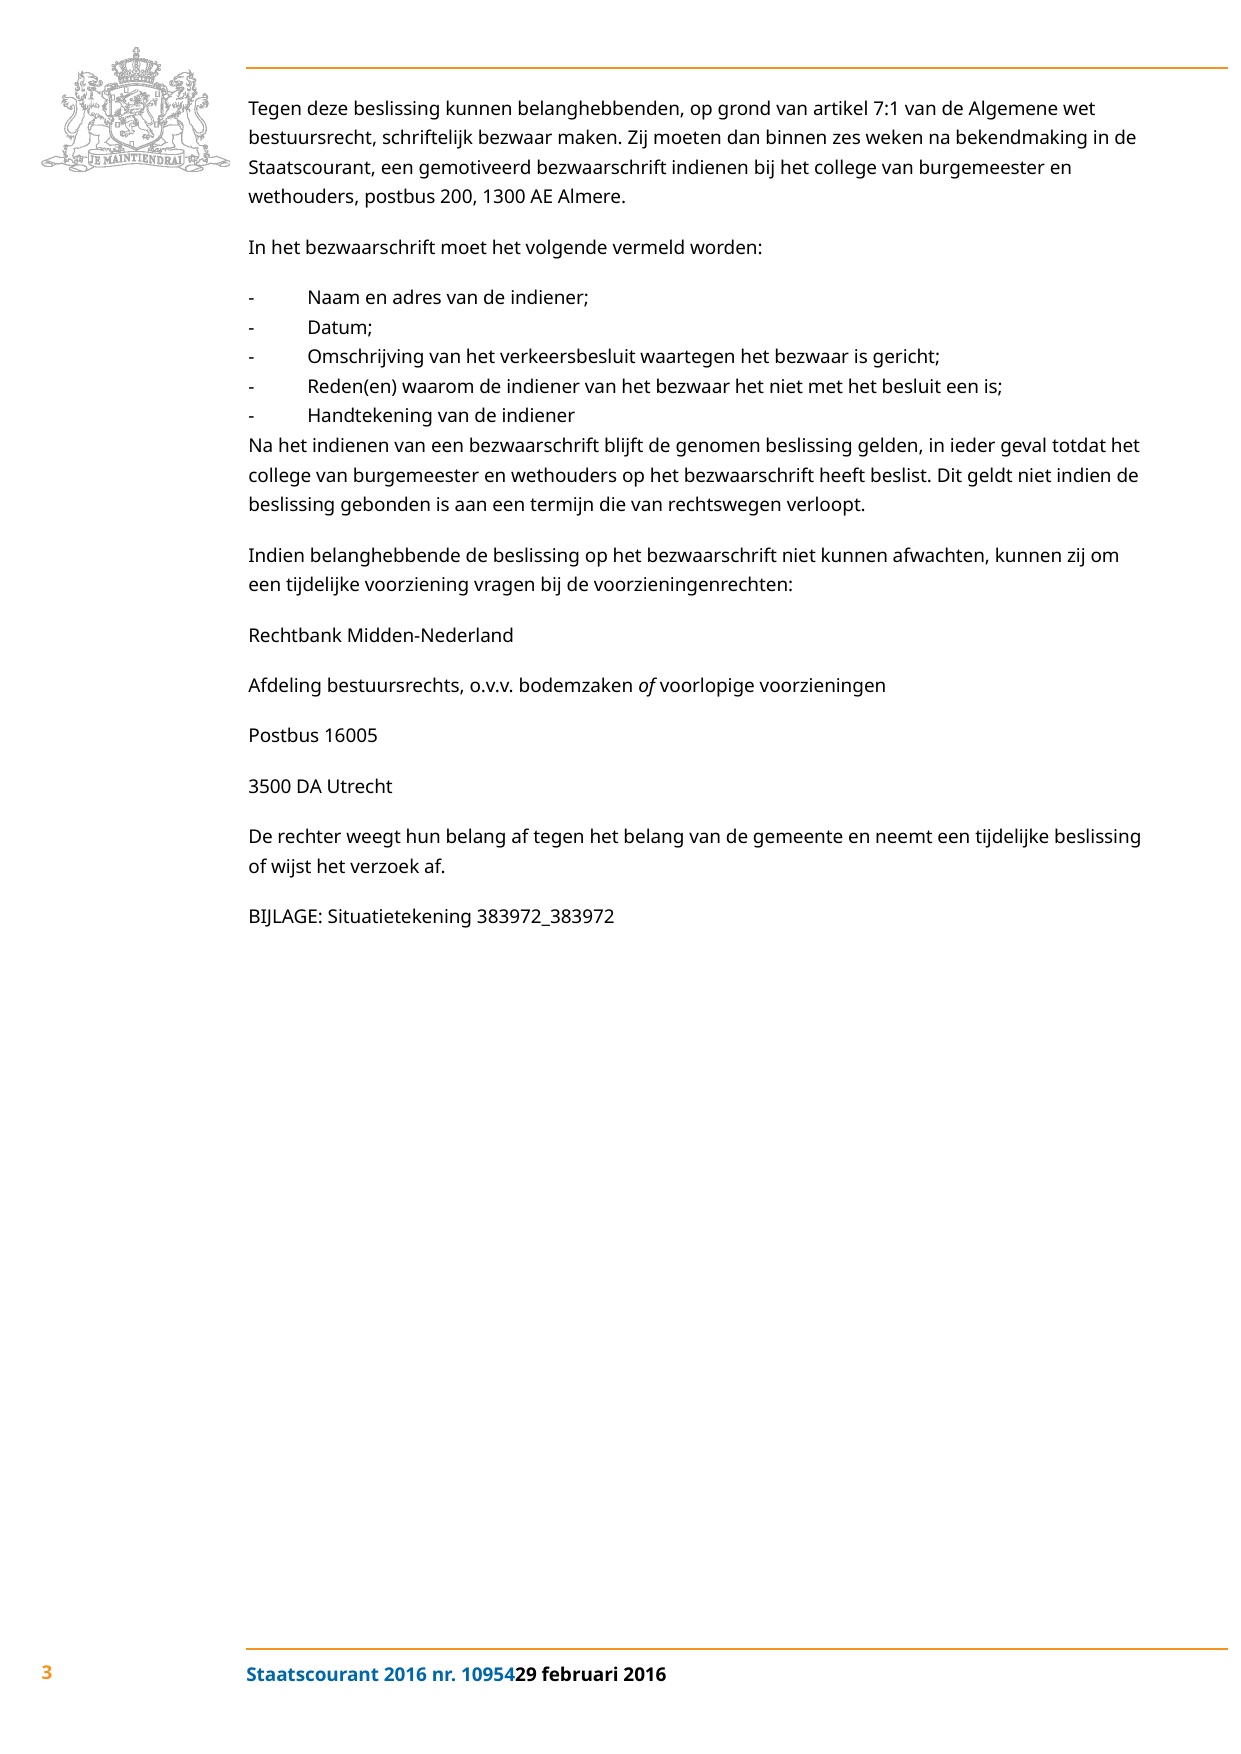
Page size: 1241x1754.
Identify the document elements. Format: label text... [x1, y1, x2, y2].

list Handtekening van de indiener [248, 403, 1152, 428]
text 3500 DA Utrecht [248, 773, 1152, 799]
text Indien belanghebbende de beslissing op het bezwaarschrift niet kunnen afwachten, kunnen zij om een tijdelijke voorziening vragen bij de voorzieningenrechten: [248, 542, 1152, 597]
picture [41, 47, 231, 172]
text Tegen deze beslissing kunnen belanghebbenden, op grond van artikel 7:1 van de Algemene wet bestuursrecht, schriftelijk bezwaar maken. Zij moeten dan binnen zes weken na bekendmaking in de Staatscourant, een gemotiveerd bezwaarschrift indienen bij het college van burgemeester en wethouders, postbus 200, 1300 AE Almere. [248, 95, 1152, 209]
list Reden(en) waarom de indiener van het bezwaar het niet met het besluit een is; [248, 373, 1152, 399]
list Datum; [248, 314, 1152, 340]
list Omschrijving van het verkeersbesluit waartegen het bezwaar is gericht; [248, 343, 1152, 369]
text Rechtbank Midden-Nederland [248, 622, 1152, 648]
text Afdeling bestuursrechts, o.v.v. bodemzaken of voorlopige voorzieningen [248, 672, 1152, 698]
text Na het indienen van een bezwaarschrift blijft de genomen beslissing gelden, in ieder geval totdat het college van burgemeester en wethouders op het bezwaarschrift heeft beslist. Dit geldt niet indien de beslissing gebonden is aan een termijn die van rechtswegen verloopt. [248, 432, 1152, 517]
text BIJLAGE: Situatietekening 383972_383972 [248, 903, 1152, 929]
list Naam en adres van de indiener; [248, 284, 1152, 310]
text Postbus 16005 [248, 723, 1152, 748]
text De rechter weegt hun belang af tegen het belang van de gemeente en neemt een tijdelijke beslissing of wijst het verzoek af. [248, 823, 1152, 879]
text In het bezwaarschrift moet het volgende vermeld worden: [248, 234, 1152, 260]
